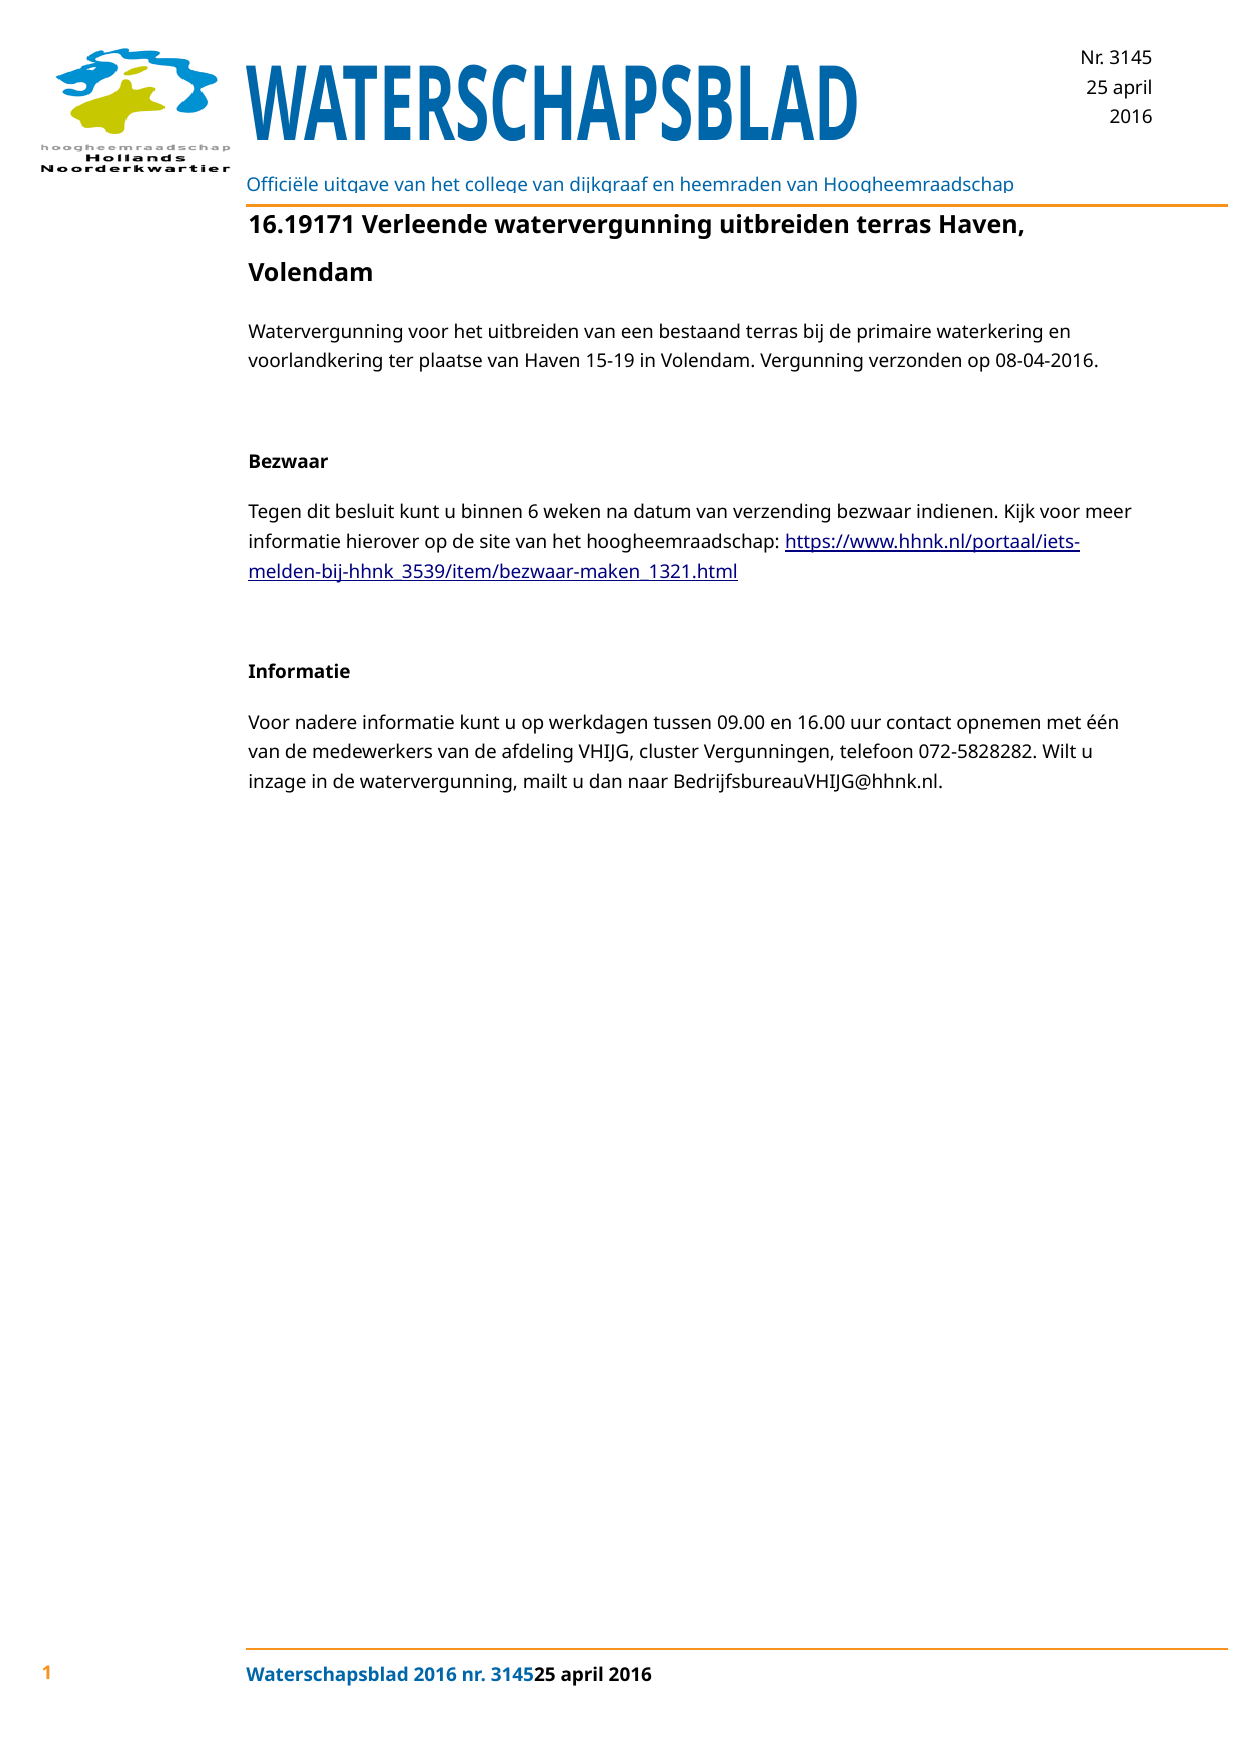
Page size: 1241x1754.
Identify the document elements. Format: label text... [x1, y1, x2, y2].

text Voor nadere informatie kunt u op werkdagen tussen 09.00 en 16.00 uur contact opnemen met één van de medewerkers van de afdeling VHIJG, cluster Vergunningen, telefoon 072-5828282. Wilt u inzage in de watervergunning, mailt u dan naar BedrijfsbureauVHIJG@hhnk.nl. [248, 709, 1152, 794]
text Watervergunning voor het uitbreiden van een bestaand terras bij de primaire waterkering en voorlandkering ter plaatse van Haven 15-19 in Volendam. Vergunning verzonden op 08-04-2016. [248, 318, 1152, 373]
text Informatie [248, 659, 1152, 684]
text Tegen dit besluit kunt u binnen 6 weken na datum van verzending bezwaar indienen. Kijk voor meer informatie hierover op de site van het hoogheemraadschap: https://www.hhnk.nl/portaal/iets-melden-bij-hhnk_3539/item/bezwaar-maken_1321.html [248, 499, 1152, 584]
text Bezwaar [248, 448, 1152, 474]
text 16.19171 Verleende watervergunning uitbreiden terras Haven, Volendam [248, 207, 1152, 288]
picture [41, 47, 231, 172]
